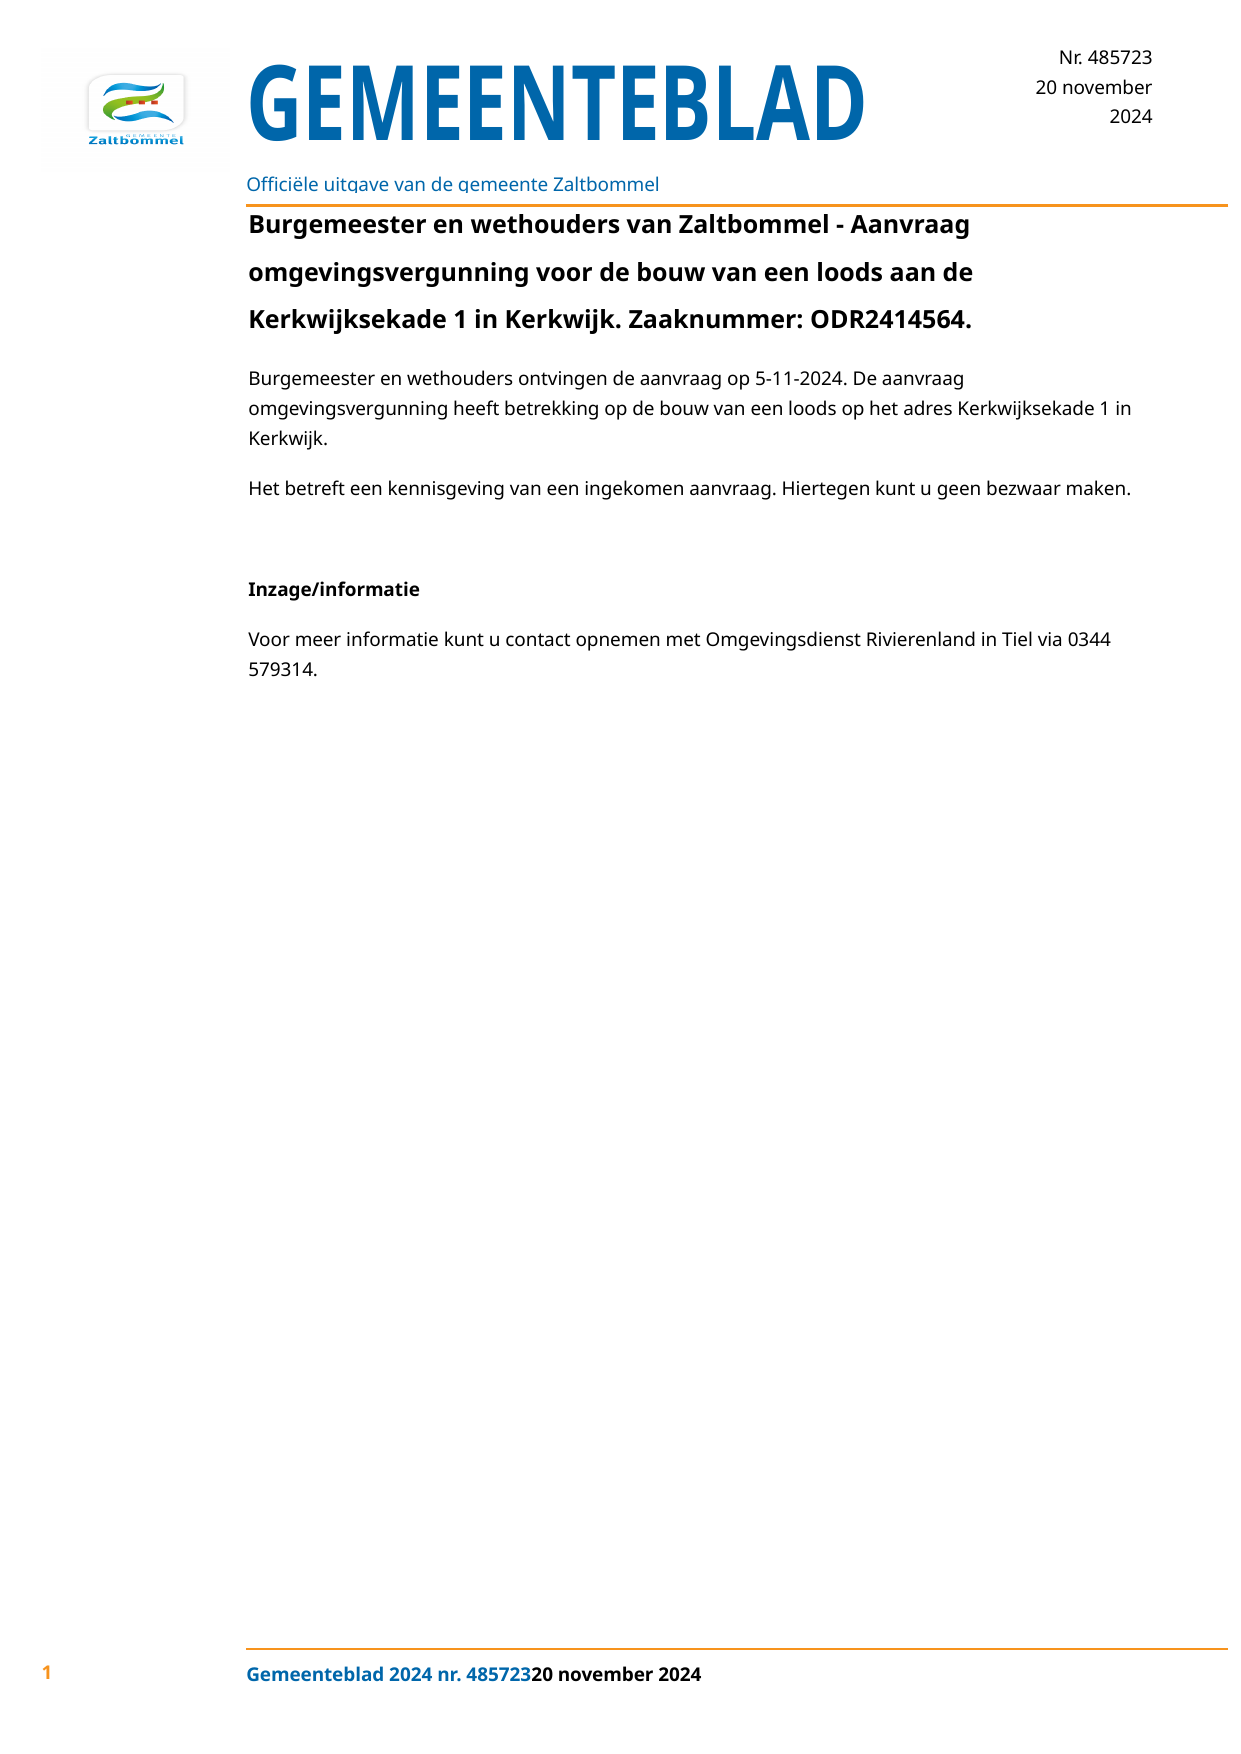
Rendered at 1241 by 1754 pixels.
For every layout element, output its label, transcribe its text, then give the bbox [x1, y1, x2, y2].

text Voor meer informatie kunt u contact opnemen met Omgevingsdienst Rivierenland in Tiel via 0344 579314. [248, 626, 1152, 682]
text Burgemeester en wethouders ontvingen de aanvraag op 5-11-2024. De aanvraag omgevingsvergunning heeft betrekking op de bouw van een loods op het adres Kerkwijksekade 1 in Kerkwijk. [248, 366, 1152, 450]
text Het betreft een kennisgeving van een ingekomen aanvraag. Hiertegen kunt u geen bezwaar maken. [248, 475, 1152, 501]
text Burgemeester en wethouders van Zaltbommel - Aanvraag omgevingsvergunning voor de bouw van een loods aan de Kerkwijksekade 1 in Kerkwijk. Zaaknummer: ODR2414564. [248, 207, 1152, 336]
picture [41, 47, 231, 172]
text Inzage/informatie [248, 576, 1152, 602]
